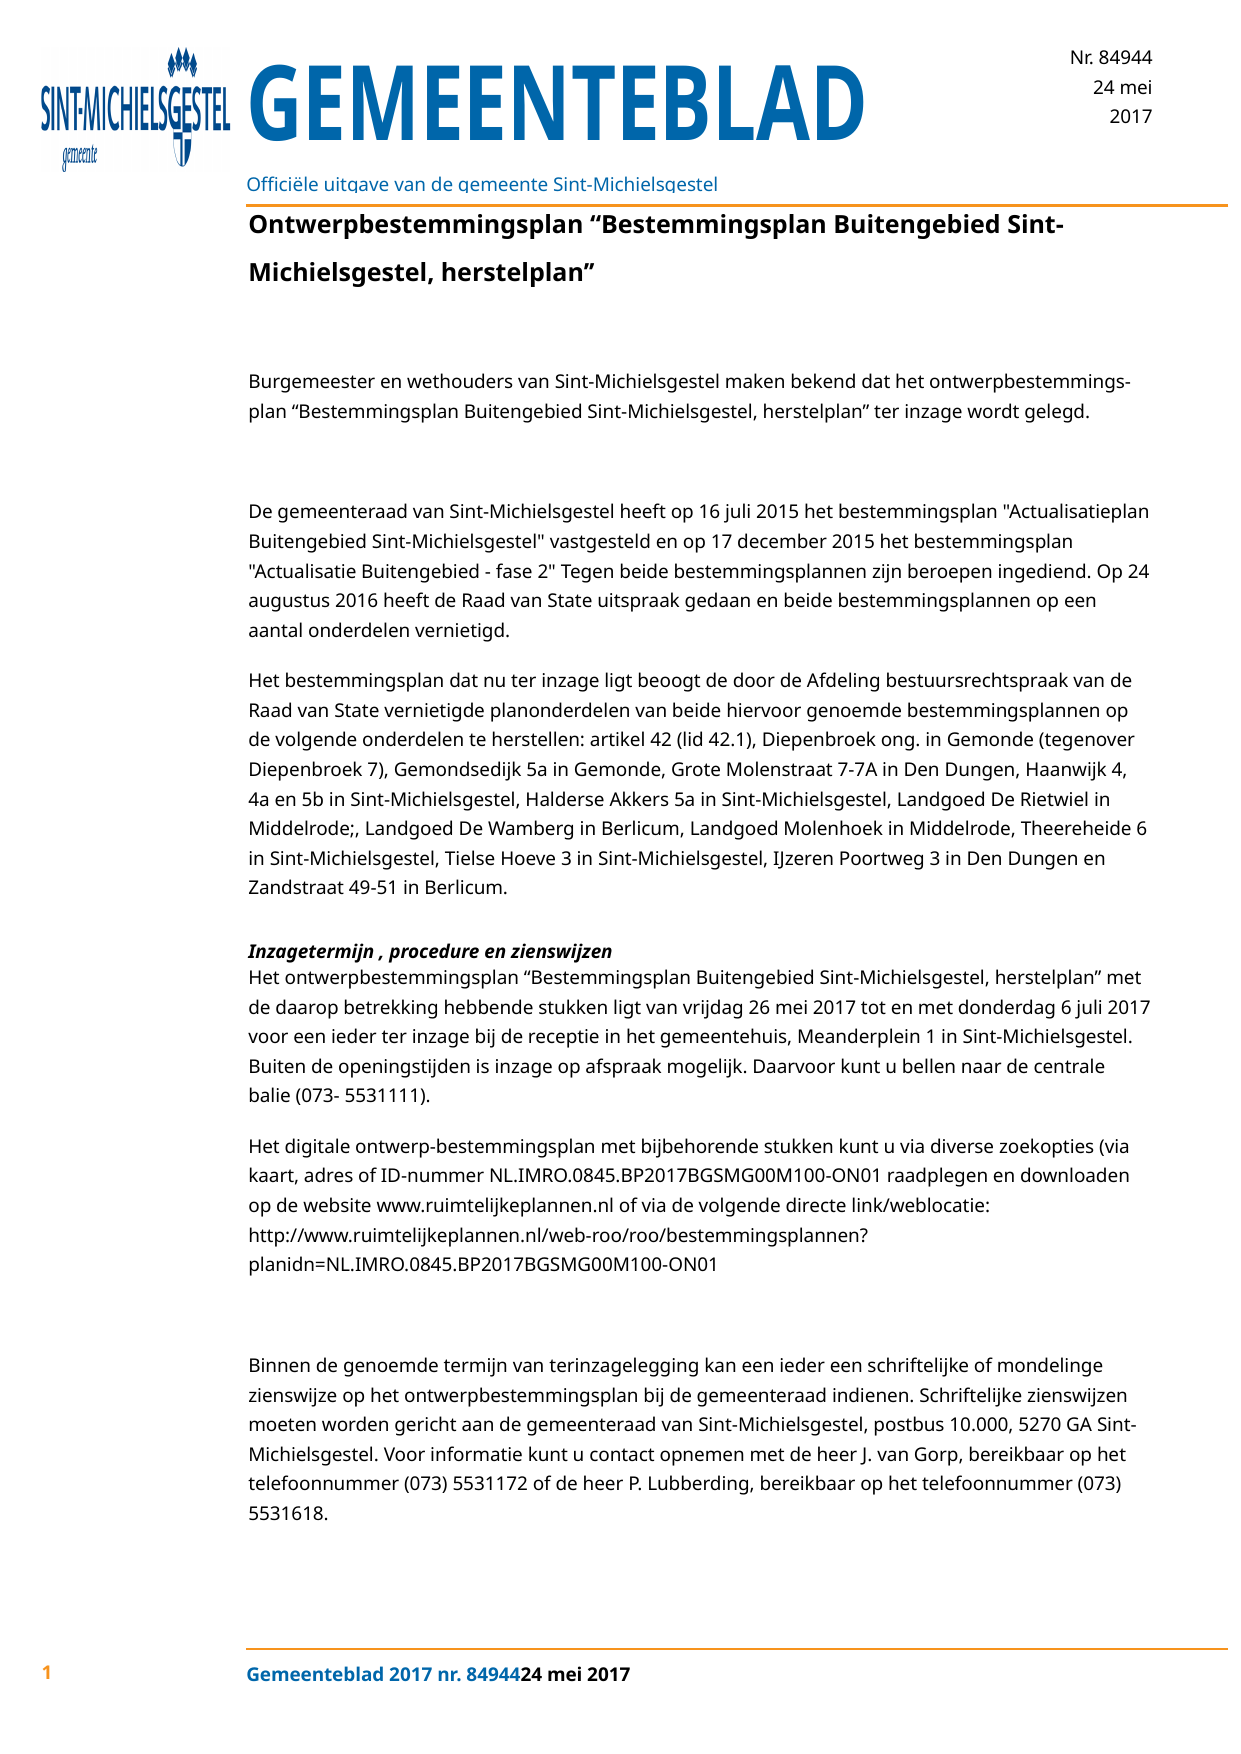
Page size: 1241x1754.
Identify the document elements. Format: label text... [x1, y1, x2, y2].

text Het bestemmingsplan dat nu ter inzage ligt beoogt de door de Afdeling bestuursrechtspraak van de Raad van State vernietigde planonderdelen van beide hiervoor genoemde bestemmingsplannen op de volgende onderdelen te herstellen: artikel 42 (lid 42.1), Diepenbroek ong. in Gemonde (tegenover Diepenbroek 7), Gemondsedijk 5a in Gemonde, Grote Molenstraat 7-7A in Den Dungen, Haanwijk 4, 4a en 5b in Sint-Michielsgestel, Halderse Akkers 5a in Sint-Michielsgestel, Landgoed De Rietwiel in Middelrode;, Landgoed De Wamberg in Berlicum, Landgoed Molenhoek in Middelrode, Theereheide 6 in Sint-Michielsgestel, Tielse Hoeve 3 in Sint-Michielsgestel, IJzeren Poortweg 3 in Den Dungen en Zandstraat 49-51 in Berlicum. [248, 667, 1152, 900]
picture [41, 47, 231, 172]
text Het digitale ontwerp-bestemmingsplan met bijbehorende stukken kunt u via diverse zoekopties (via kaart, adres of ID-nummer NL.IMRO.0845.BP2017BGSMG00M100-ON01 raadplegen en downloaden op de website www.ruimtelijkeplannen.nl of via de volgende directe link/weblocatie: http://www.ruimtelijkeplannen.nl/web-roo/roo/bestemmingsplannen?planidn=NL.IMRO.0845.BP2017BGSMG00M100-ON01 [248, 1133, 1152, 1277]
text Binnen de genoemde termijn van terinzagelegging kan een ieder een schriftelijke of mondelinge zienswijze op het ontwerpbestemmingsplan bij de gemeenteraad indienen. Schriftelijke zienswijzen moeten worden gericht aan de gemeenteraad van Sint-Michielsgestel, postbus 10.000, 5270 GA Sint-Michielsgestel. Voor informatie kunt u contact opnemen met de heer J. van Gorp, bereikbaar op het telefoonnummer (073) 5531172 of de heer P. Lubberding, bereikbaar op het telefoonnummer (073) 5531618. [248, 1352, 1152, 1526]
text Het ontwerpbestemmingsplan “Bestemmingsplan Buitengebied Sint-Michielsgestel, herstelplan” met de daarop betrekking hebbende stukken ligt van vrijdag 26 mei 2017 tot en met donderdag 6 juli 2017 voor een ieder ter inzage bij de receptie in het gemeentehuis, Meanderplein 1 in Sint-Michielsgestel. Buiten de openingstijden is inzage op afspraak mogelijk. Daarvoor kunt u bellen naar de centrale balie (073- 5531111). [248, 964, 1152, 1108]
text Inzagetermijn , procedure en zienswijzen [248, 938, 1152, 964]
text Burgemeester en wethouders van Sint-Michielsgestel maken bekend dat het ontwerpbestemmings-plan “Bestemmingsplan Buitengebied Sint-Michielsgestel, herstelplan” ter inzage wordt gelegd. [248, 368, 1152, 424]
text Ontwerpbestemmingsplan “Bestemmingsplan Buitengebied Sint-Michielsgestel, herstelplan’’ [248, 207, 1152, 288]
text De gemeenteraad van Sint-Michielsgestel heeft op 16 juli 2015 het bestemmingsplan "Actualisatieplan Buitengebied Sint-Michielsgestel" vastgesteld en op 17 december 2015 het bestemmingsplan "Actualisatie Buitengebied - fase 2" Tegen beide bestemmingsplannen zijn beroepen ingediend. Op 24 augustus 2016 heeft de Raad van State uitspraak gedaan en beide bestemmingsplannen op een aantal onderdelen vernietigd. [248, 499, 1152, 643]
